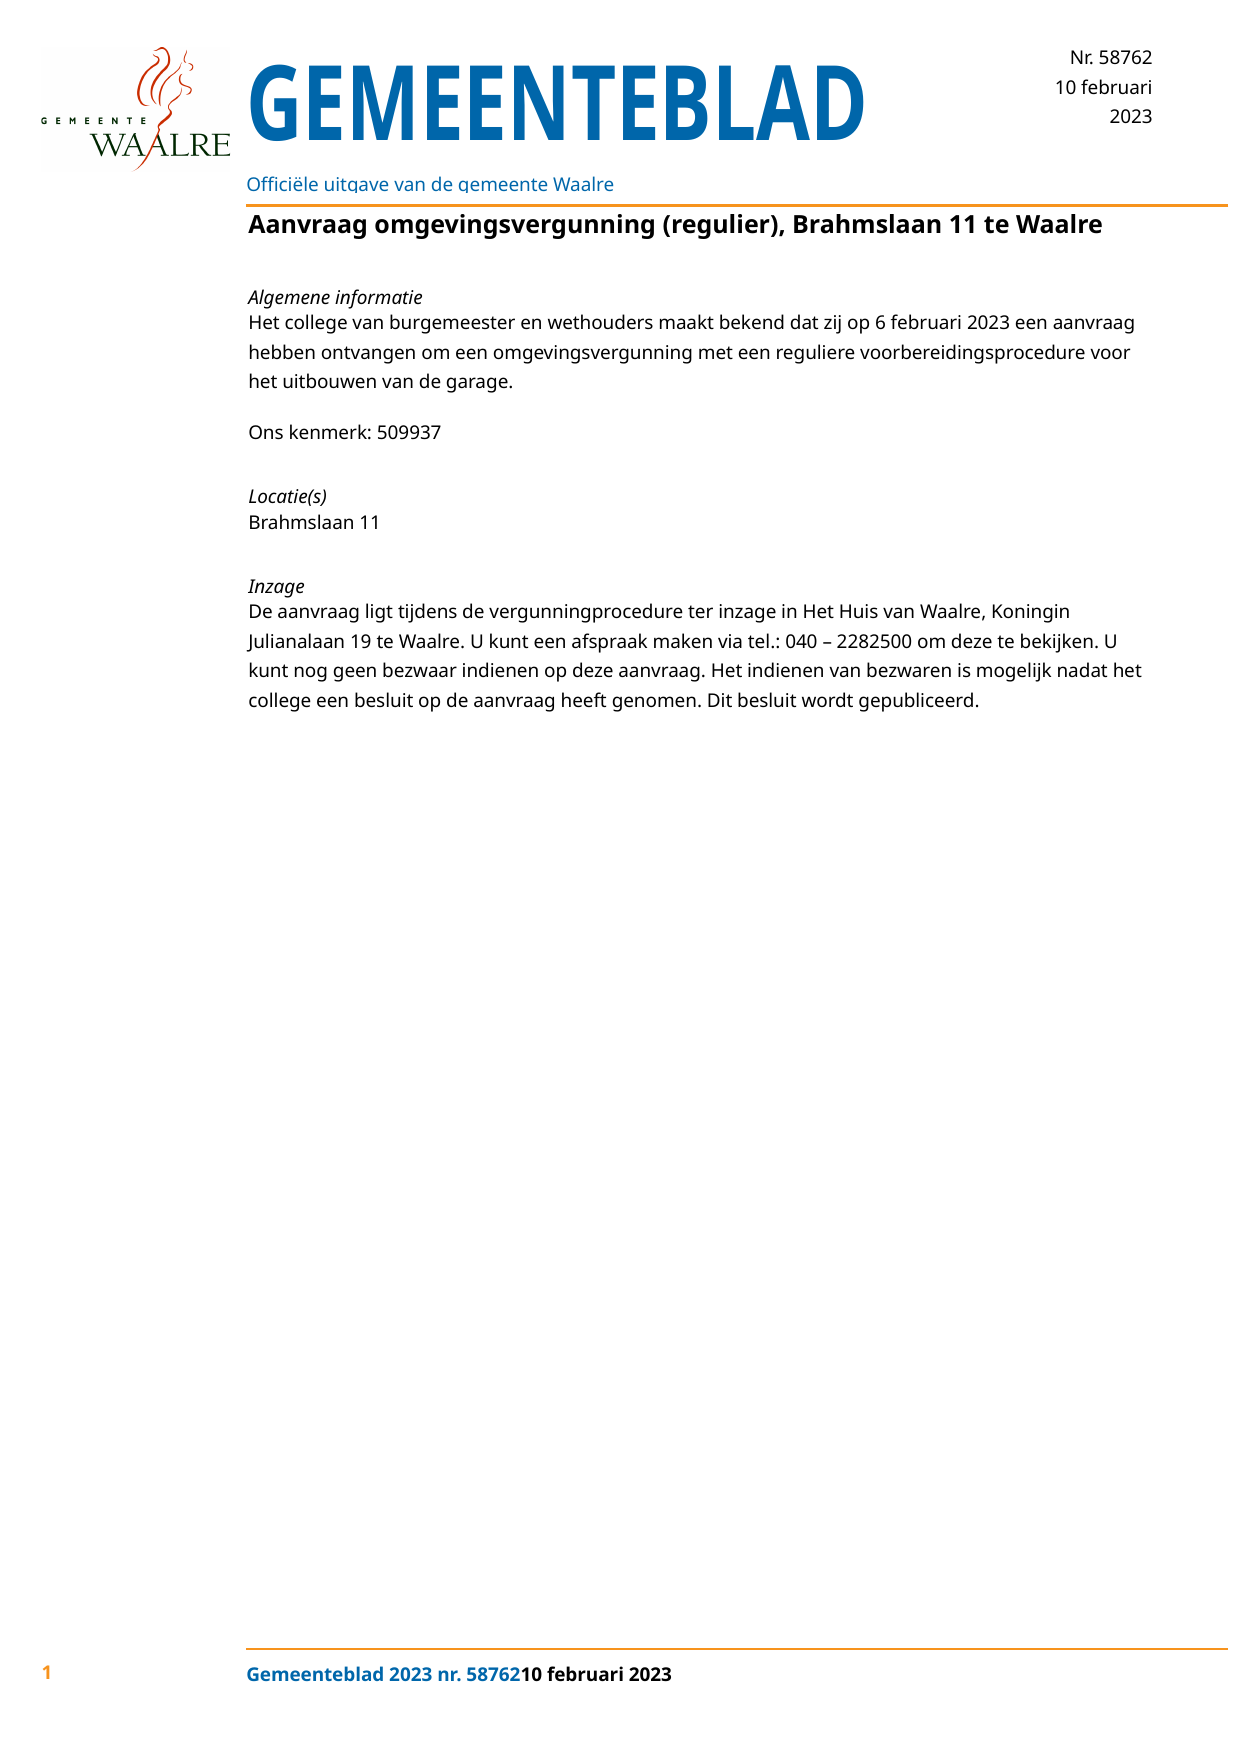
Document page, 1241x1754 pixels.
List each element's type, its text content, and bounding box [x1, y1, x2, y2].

text Brahmslaan 11 [248, 509, 1152, 534]
text Algemene informatie [248, 284, 1152, 309]
text De aanvraag ligt tijdens de vergunningprocedure ter inzage in Het Huis van Waalre, Koningin Julianalaan 19 te Waalre. U kunt een afspraak maken via tel.: 040 – 2282500 om deze te bekijken. U kunt nog geen bezwaar indienen op deze aanvraag. Het indienen van bezwaren is mogelijk nadat het college een besluit op de aanvraag heeft genomen. Dit besluit wordt gepubliceerd. [248, 598, 1152, 713]
text Inzage [248, 573, 1152, 598]
text Het college van burgemeester en wethouders maakt bekend dat zij op 6 februari 2023 een aanvraag hebben ontvangen om een omgevingsvergunning met een reguliere voorbereidingsprocedure voor het uitbouwen van de garage. [248, 309, 1152, 394]
text Locatie(s) [248, 483, 1152, 509]
picture [41, 47, 231, 172]
text Aanvraag omgevingsvergunning (regulier), Brahmslaan 11 te Waalre [248, 207, 1152, 241]
text Ons kenmerk: 509937 [248, 419, 1152, 445]
